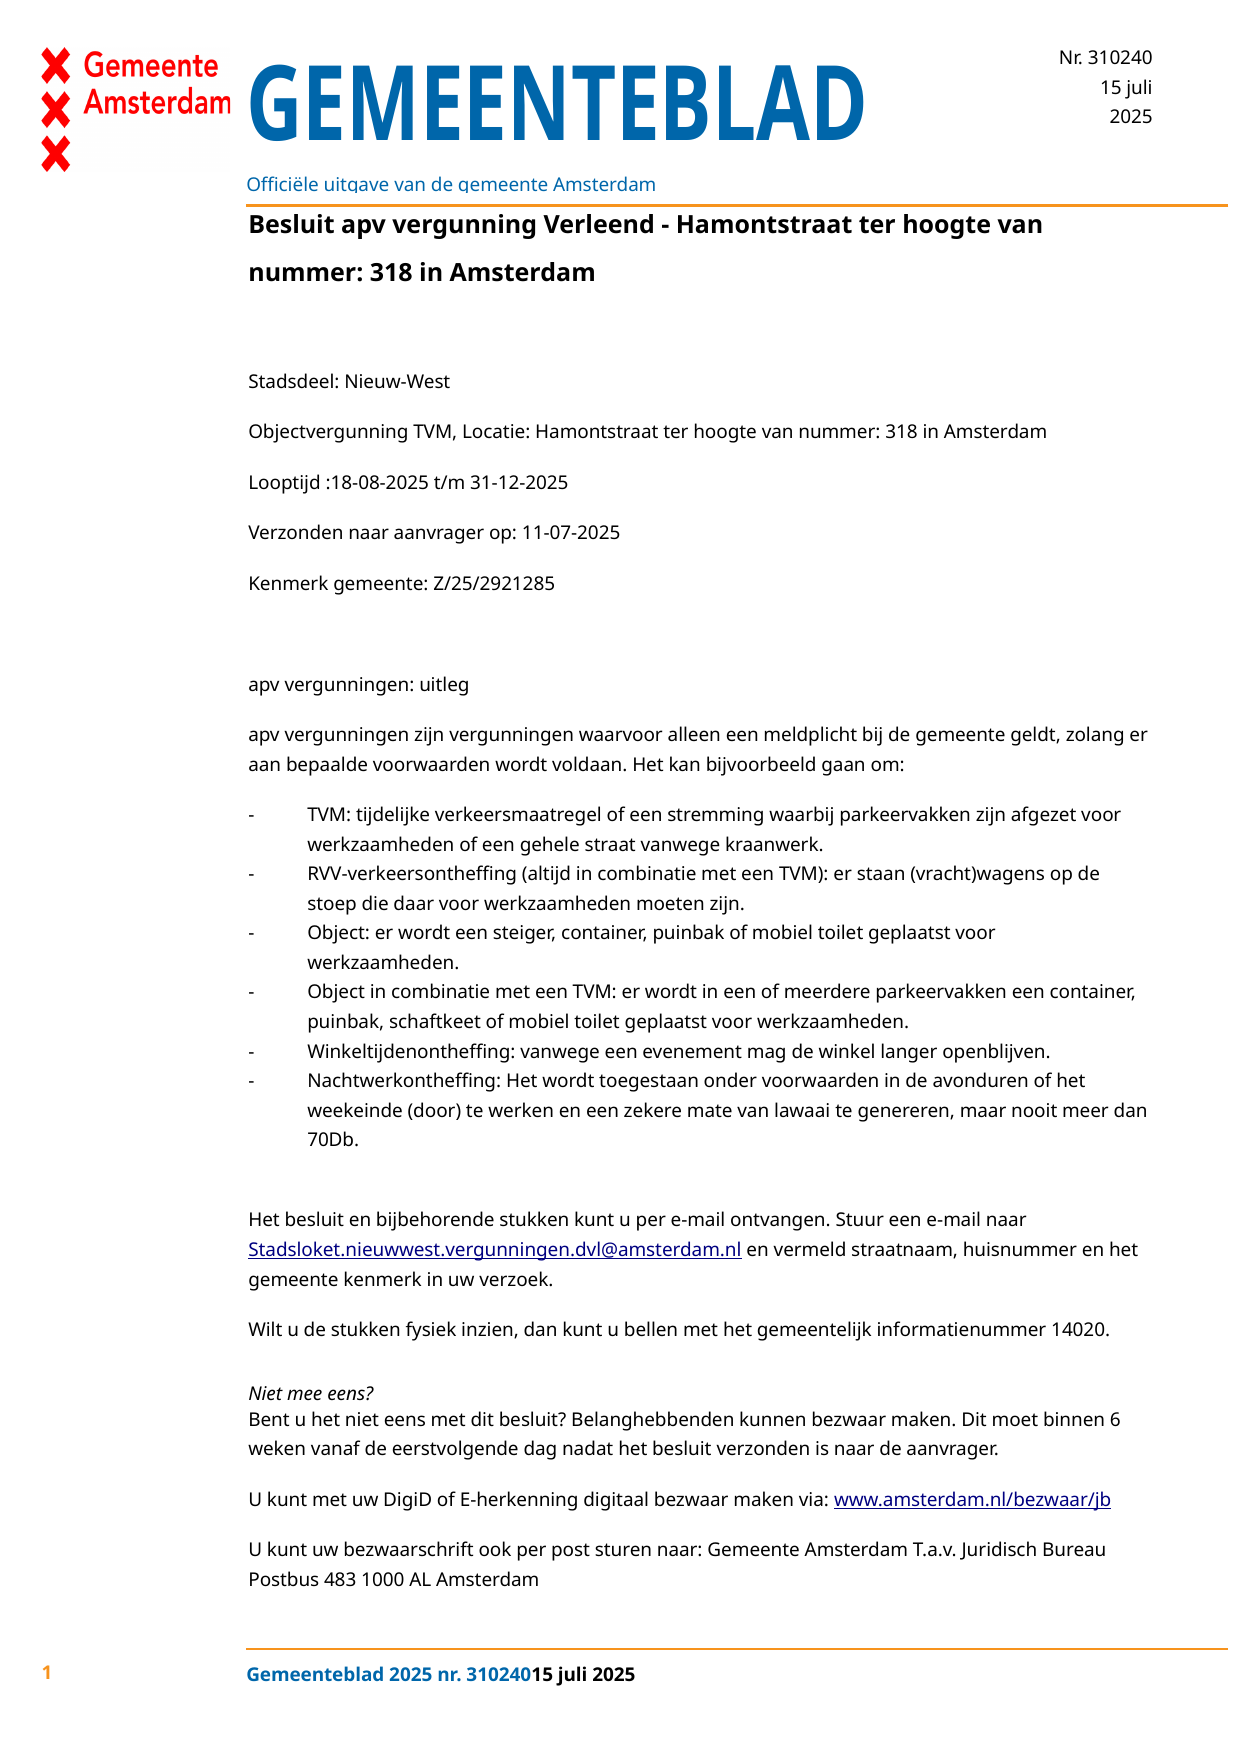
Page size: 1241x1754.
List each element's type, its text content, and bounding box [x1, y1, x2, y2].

text apv vergunningen: uitleg [248, 671, 1152, 697]
text Wilt u de stukken fysiek inzien, dan kunt u bellen met het gemeentelijk informatienummer 14020. [248, 1316, 1152, 1342]
list RVV-verkeersontheffing (altijd in combinatie met een TVM): er staan (vracht)wagens op de stoep die daar voor werkzaamheden moeten zijn. [248, 860, 1152, 916]
list TVM: tijdelijke verkeersmaatregel of een stremming waarbij parkeervakken zijn afgezet voor werkzaamheden of een gehele straat vanwege kraanwerk. [248, 801, 1152, 857]
text Besluit apv vergunning Verleend - Hamontstraat ter hoogte van nummer: 318 in Amsterdam [248, 207, 1152, 288]
text Looptijd :18-08-2025 t/m 31-12-2025 [248, 469, 1152, 495]
text Bent u het niet eens met dit besluit? Belanghebbenden kunnen bezwaar maken. Dit moet binnen 6 weken vanaf de eerstvolgende dag nadat het besluit verzonden is naar de aanvrager. [248, 1406, 1152, 1461]
text Het besluit en bijbehorende stukken kunt u per e-mail ontvangen. Stuur een e-mail naar Stadsloket.nieuwwest.vergunningen.dvl@amsterdam.nl en vermeld straatnaam, huisnummer en het gemeente kenmerk in uw verzoek. [248, 1207, 1152, 1292]
text U kunt uw bezwaarschrift ook per post sturen naar: Gemeente Amsterdam T.a.v. Juridisch Bureau Postbus 483 1000 AL Amsterdam [248, 1536, 1152, 1592]
text Niet mee eens? [248, 1380, 1152, 1406]
list Object in combinatie met een TVM: er wordt in een of meerdere parkeervakken een container, puinbak, schaftkeet of mobiel toilet geplaatst voor werkzaamheden. [248, 979, 1152, 1034]
text apv vergunningen zijn vergunningen waarvoor alleen een meldplicht bij de gemeente geldt, zolang er aan bepaalde voorwaarden wordt voldaan. Het kan bijvoorbeeld gaan om: [248, 721, 1152, 777]
text Kenmerk gemeente: Z/25/2921285 [248, 570, 1152, 596]
picture [41, 47, 231, 172]
list Winkeltijdenontheffing: vanwege een evenement mag de winkel langer openblijven. [248, 1038, 1152, 1064]
text Objectvergunning TVM, Locatie: Hamontstraat ter hoogte van nummer: 318 in Amsterdam [248, 419, 1152, 444]
list Nachtwerkontheffing: Het wordt toegestaan onder voorwaarden in de avonduren of het weekeinde (door) te werken en een zekere mate van lawaai te genereren, maar nooit meer dan 70Db. [248, 1067, 1152, 1152]
list Object: er wordt een steiger, container, puinbak of mobiel toilet geplaatst voor werkzaamheden. [248, 919, 1152, 975]
text Stadsdeel: Nieuw-West [248, 368, 1152, 394]
text U kunt met uw DigiD of E-herkenning digitaal bezwaar maken via: www.amsterdam.nl/bezwaar/jb [248, 1486, 1152, 1512]
text Verzonden naar aanvrager op: 11-07-2025 [248, 519, 1152, 545]
